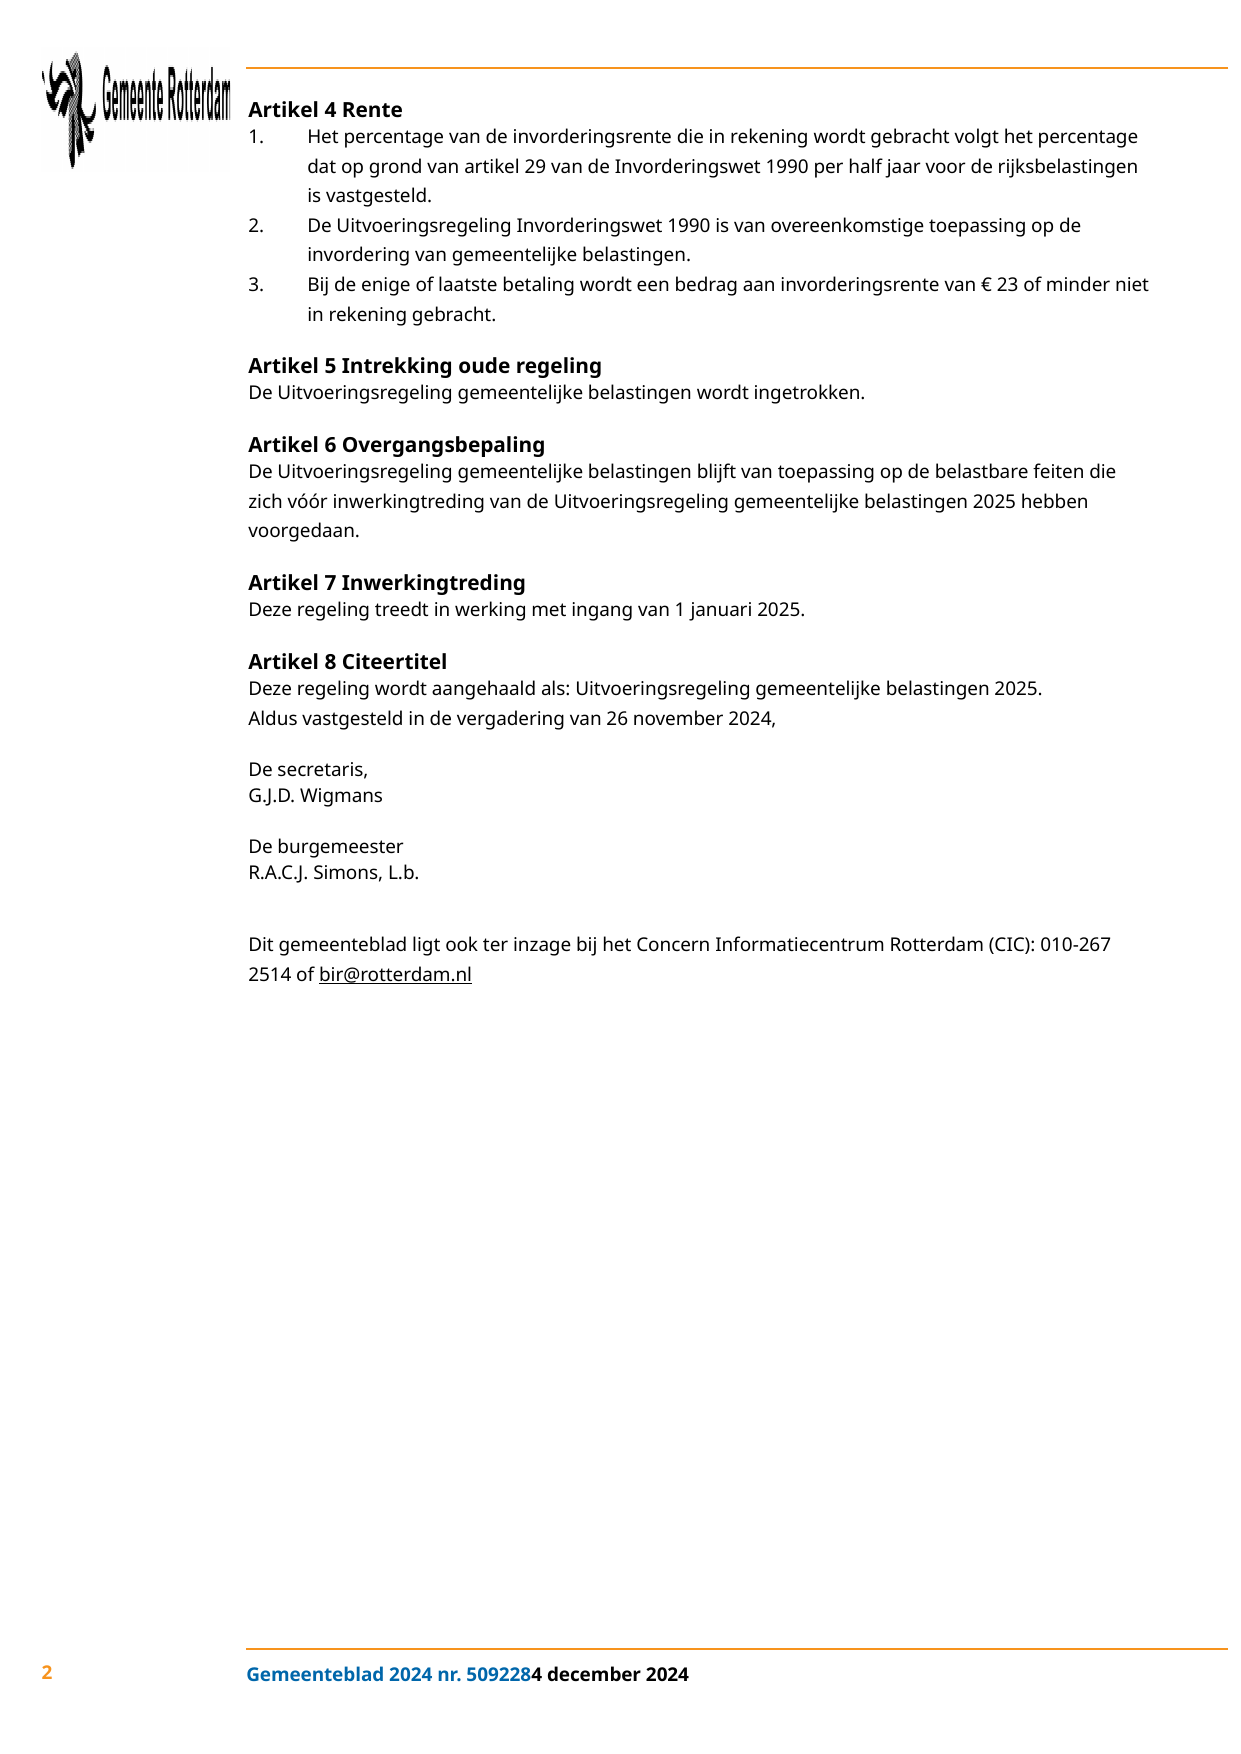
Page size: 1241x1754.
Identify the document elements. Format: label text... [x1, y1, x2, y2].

text Deze regeling wordt aangehaald als: Uitvoeringsregeling gemeentelijke belastingen 2025. [248, 675, 1152, 701]
text R.A.C.J. Simons, L.b. [248, 859, 1152, 885]
text De secretaris, [248, 756, 1152, 782]
text De Uitvoeringsregeling gemeentelijke belastingen wordt ingetrokken. [248, 379, 1152, 405]
list Het percentage van de invorderingsrente die in rekening wordt gebracht volgt het percentage dat op grond van artikel 29 van de Invorderingswet 1990 per half jaar voor de rijksbelastingen is vastgesteld. [248, 123, 1152, 208]
text De Uitvoeringsregeling gemeentelijke belastingen blijft van toepassing op de belastbare feiten die zich vóór inwerkingtreding van de Uitvoeringsregeling gemeentelijke belastingen 2025 hebben voorgedaan. [248, 458, 1152, 543]
text Dit gemeenteblad ligt ook ter inzage bij het Concern Informatiecentrum Rotterdam (CIC): 010-267 2514 of bir@rotterdam.nl [248, 932, 1152, 987]
text Artikel 5 Intrekking oude regeling [248, 351, 1152, 379]
text De burgemeester [248, 833, 1152, 859]
text Artikel 6 Overgangsbepaling [248, 430, 1152, 458]
text Artikel 7 Inwerkingtreding [248, 568, 1152, 596]
picture [41, 47, 231, 172]
text Artikel 8 Citeertitel [248, 647, 1152, 675]
list De Uitvoeringsregeling Invorderingswet 1990 is van overeenkomstige toepassing op de invordering van gemeentelijke belastingen. [248, 212, 1152, 267]
text Deze regeling treedt in werking met ingang van 1 januari 2025. [248, 596, 1152, 622]
text Artikel 4 Rente [248, 95, 1152, 123]
list Bij de enige of laatste betaling wordt een bedrag aan invorderingsrente van € 23 of minder niet in rekening gebracht. [248, 271, 1152, 326]
text Aldus vastgesteld in de vergadering van 26 november 2024, [248, 705, 1152, 731]
text G.J.D. Wigmans [248, 782, 1152, 808]
